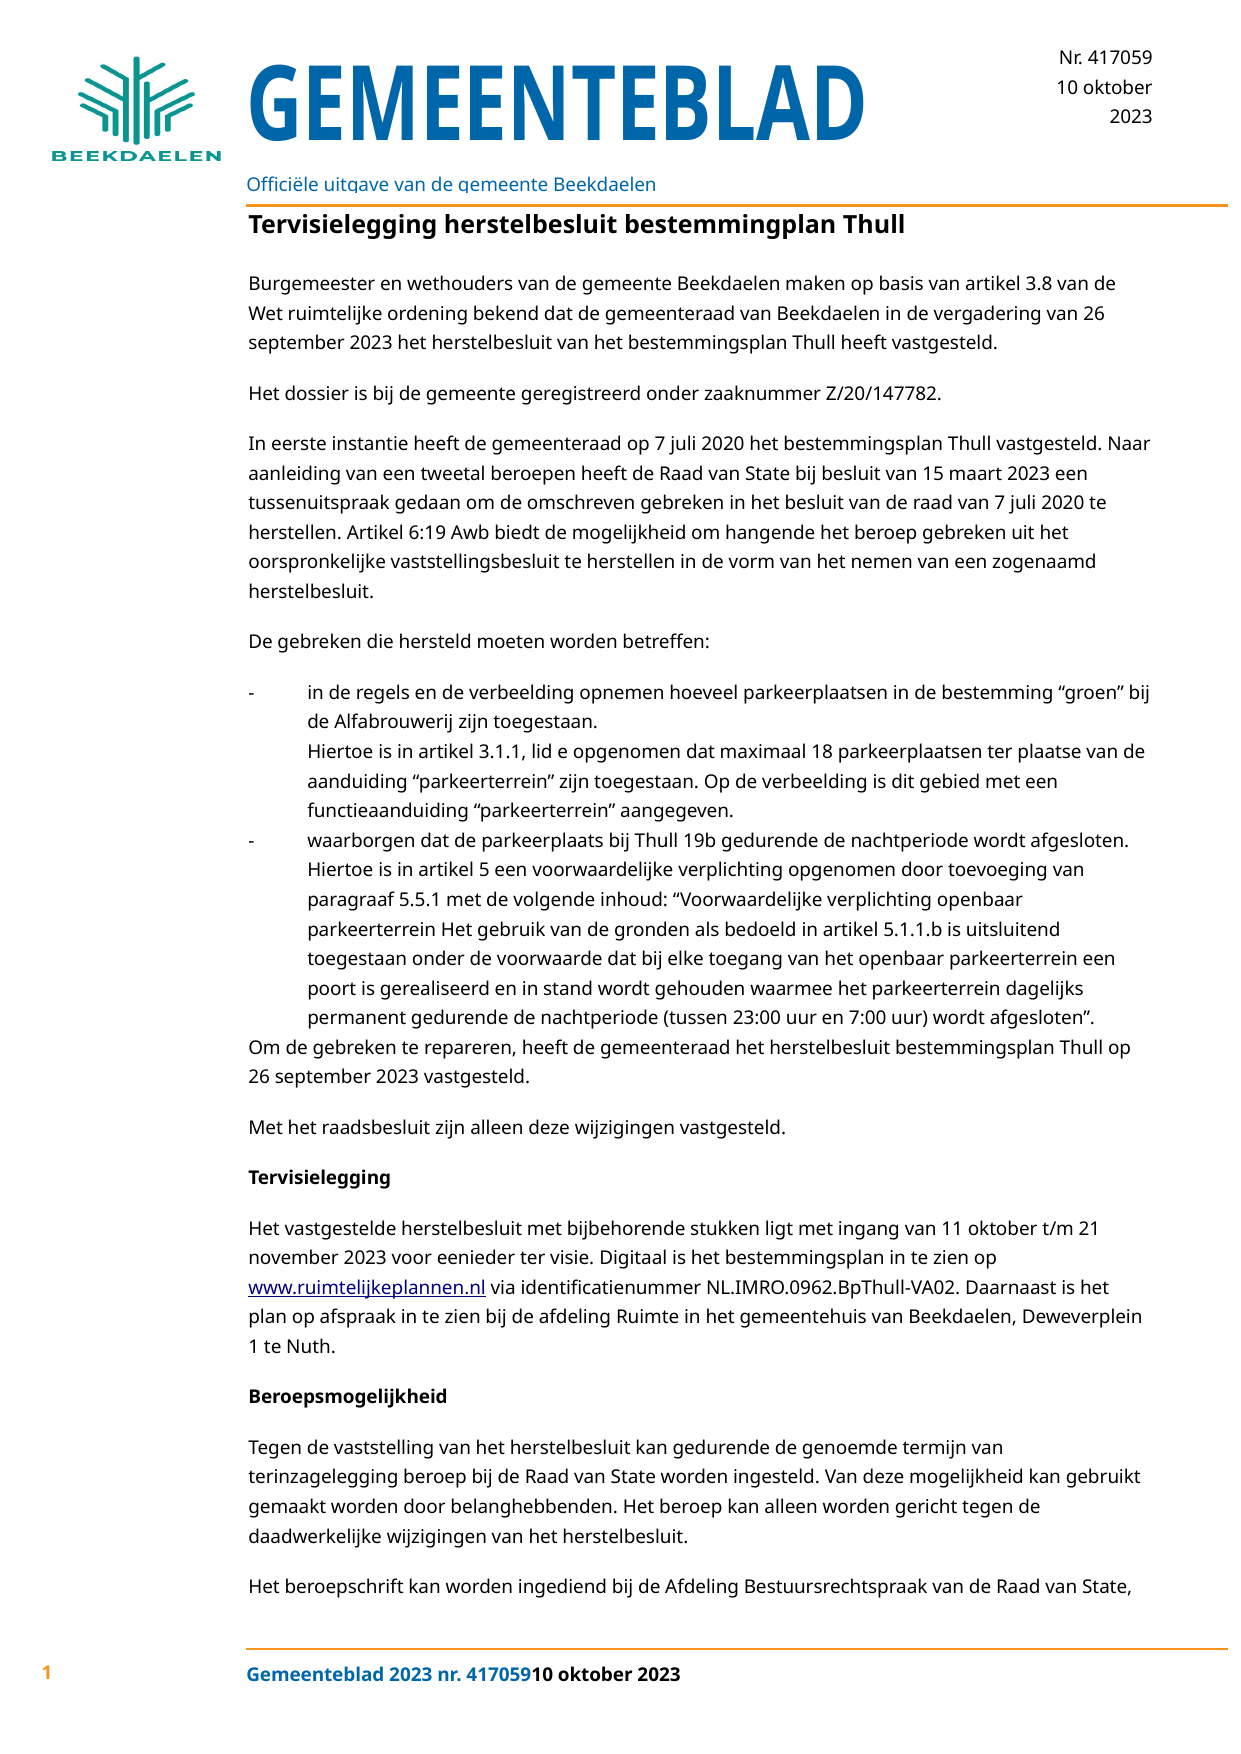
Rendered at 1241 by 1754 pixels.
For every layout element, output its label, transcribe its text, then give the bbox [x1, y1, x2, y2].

text Met het raadsbesluit zijn alleen deze wijzigingen vastgesteld. [248, 1114, 1152, 1140]
text Om de gebreken te repareren, heeft de gemeenteraad het herstelbesluit bestemmingsplan Thull op 26 september 2023 vastgesteld. [248, 1034, 1152, 1089]
text Het beroepschrift kan worden ingediend bij de Afdeling Bestuursrechtspraak van de Raad van State, [248, 1573, 1152, 1599]
text Burgemeester en wethouders van de gemeente Beekdaelen maken op basis van artikel 3.8 van de Wet ruimtelijke ordening bekend dat de gemeenteraad van Beekdaelen in de vergadering van 26 september 2023 het herstelbesluit van het bestemmingsplan Thull heeft vastgesteld. [248, 270, 1152, 355]
text Beroepsmogelijkheid [248, 1384, 1152, 1409]
list Hiertoe is in artikel 5 een voorwaardelijke verplichting opgenomen door toevoeging van paragraaf 5.5.1 met de volgende inhoud: “Voorwaardelijke verplichting openbaar parkeerterrein Het gebruik van de gronden als bedoeld in artikel 5.1.1.b is uitsluitend toegestaan onder de voorwaarde dat bij elke toegang van het openbaar parkeerterrein een poort is gerealiseerd en in stand wordt gehouden waarmee het parkeerterrein dagelijks permanent gedurende de nachtperiode (tussen 23:00 uur en 7:00 uur) wordt afgesloten”. [248, 857, 1152, 1030]
list in de regels en de verbeelding opnemen hoeveel parkeerplaatsen in de bestemming “groen” bij de Alfabrouwerij zijn toegestaan. [248, 679, 1152, 734]
text Tegen de vaststelling van het herstelbesluit kan gedurende de genoemde termijn van terinzagelegging beroep bij de Raad van State worden ingesteld. Van deze mogelijkheid kan gebruikt gemaakt worden door belanghebbenden. Het beroep kan alleen worden gericht tegen de daadwerkelijke wijzigingen van het herstelbesluit. [248, 1434, 1152, 1548]
list Hiertoe is in artikel 3.1.1, lid e opgenomen dat maximaal 18 parkeerplaatsen ter plaatse van de aanduiding “parkeerterrein” zijn toegestaan. Op de verbeelding is dit gebied met een functieaanduiding “parkeerterrein” aangegeven. [248, 738, 1152, 823]
text Tervisielegging [248, 1164, 1152, 1190]
text De gebreken die hersteld moeten worden betreffen: [248, 629, 1152, 654]
text Het vastgestelde herstelbesluit met bijbehorende stukken ligt met ingang van 11 oktober t/m 21 november 2023 voor eenieder ter visie. Digitaal is het bestemmingsplan in te zien op www.ruimtelijkeplannen.nl via identificatienummer NL.IMRO.0962.BpThull-VA02. Daarnaast is het plan op afspraak in te zien bij de afdeling Ruimte in het gemeentehuis van Beekdaelen, Deweverplein 1 te Nuth. [248, 1215, 1152, 1359]
picture [41, 47, 231, 172]
list waarborgen dat de parkeerplaats bij Thull 19b gedurende de nachtperiode wordt afgesloten. [248, 827, 1152, 853]
text Tervisielegging herstelbesluit bestemmingplan Thull [248, 207, 1152, 241]
text Het dossier is bij de gemeente geregistreerd onder zaaknummer Z/20/147782. [248, 380, 1152, 406]
text In eerste instantie heeft de gemeenteraad op 7 juli 2020 het bestemmingsplan Thull vastgesteld. Naar aanleiding van een tweetal beroepen heeft de Raad van State bij besluit van 15 maart 2023 een tussenuitspraak gedaan om de omschreven gebreken in het besluit van de raad van 7 juli 2020 te herstellen. Artikel 6:19 Awb biedt de mogelijkheid om hangende het beroep gebreken uit het oorspronkelijke vaststellingsbesluit te herstellen in de vorm van het nemen van een zogenaamd herstelbesluit. [248, 430, 1152, 604]
